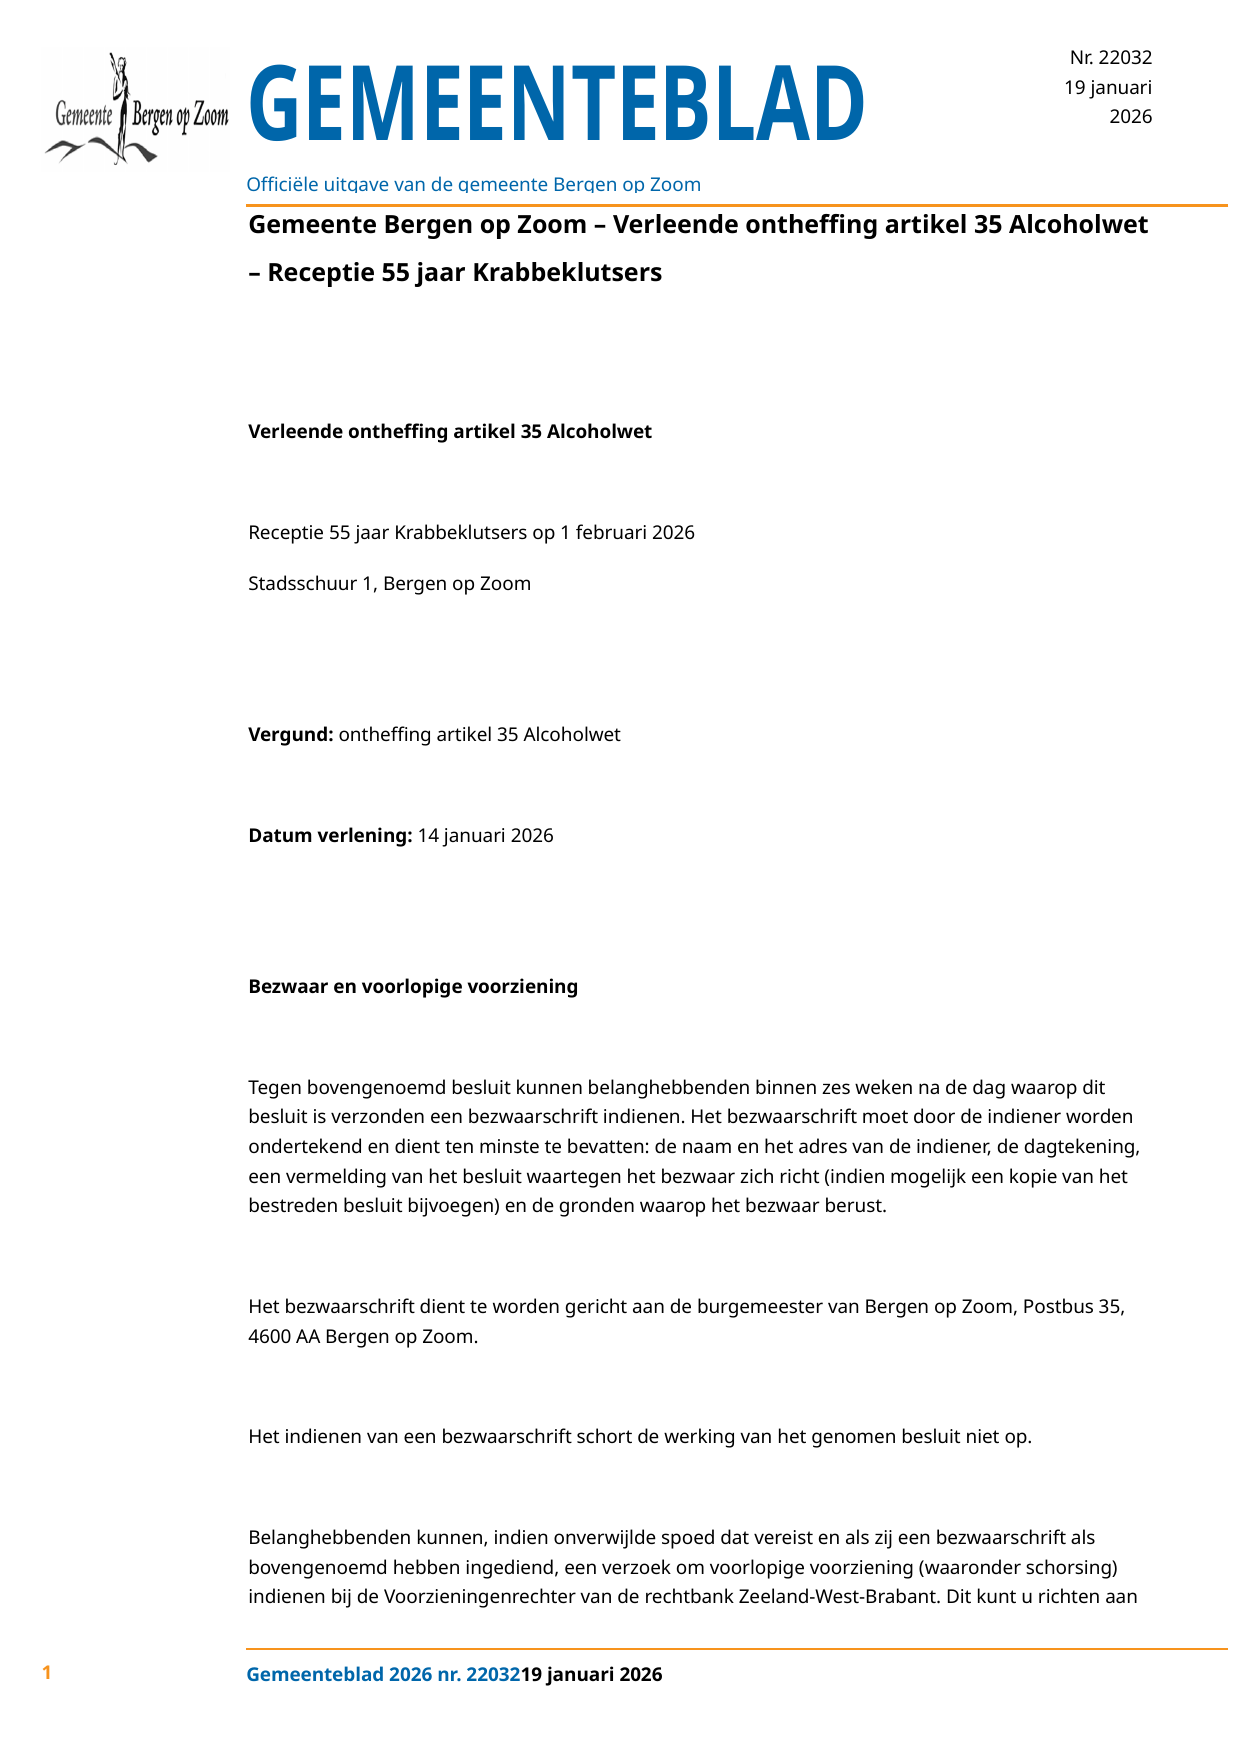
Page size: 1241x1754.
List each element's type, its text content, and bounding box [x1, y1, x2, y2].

text Tegen bovengenoemd besluit kunnen belanghebbenden binnen zes weken na de dag waarop dit besluit is verzonden een bezwaarschrift indienen. Het bezwaarschrift moet door de indiener worden ondertekend en dient ten minste te bevatten: de naam en het adres van de indiener, de dagtekening, een vermelding van het besluit waartegen het bezwaar zich richt (indien mogelijk een kopie van het bestreden besluit bijvoegen) en de gronden waarop het bezwaar berust. [248, 1074, 1152, 1218]
text Bezwaar en voorlopige voorziening [248, 973, 1152, 999]
text Receptie 55 jaar Krabbeklutsers op 1 februari 2026 [248, 519, 1152, 545]
text Belanghebbenden kunnen, indien onverwijlde spoed dat vereist en als zij een bezwaarschrift als bovengenoemd hebben ingediend, een verzoek om voorlopige voorziening (waaronder schorsing) indienen bij de Voorzieningenrechter van de rechtbank Zeeland-West-Brabant. Dit kunt u richten aan [248, 1524, 1152, 1609]
picture [41, 47, 231, 172]
text Het indienen van een bezwaarschrift schort de werking van het genomen besluit niet op. [248, 1424, 1152, 1449]
text Datum verlening: 14 januari 2026 [248, 822, 1152, 848]
text Verleende ontheffing artikel 35 Alcoholwet [248, 419, 1152, 444]
text Stadsschuur 1, Bergen op Zoom [248, 570, 1152, 596]
text Gemeente Bergen op Zoom – Verleende ontheffing artikel 35 Alcoholwet – Receptie 55 jaar Krabbeklutsers [248, 207, 1152, 288]
text Het bezwaarschrift dient te worden gericht aan de burgemeester van Bergen op Zoom, Postbus 35, 4600 AA Bergen op Zoom. [248, 1293, 1152, 1349]
text Vergund: ontheffing artikel 35 Alcoholwet [248, 721, 1152, 747]
